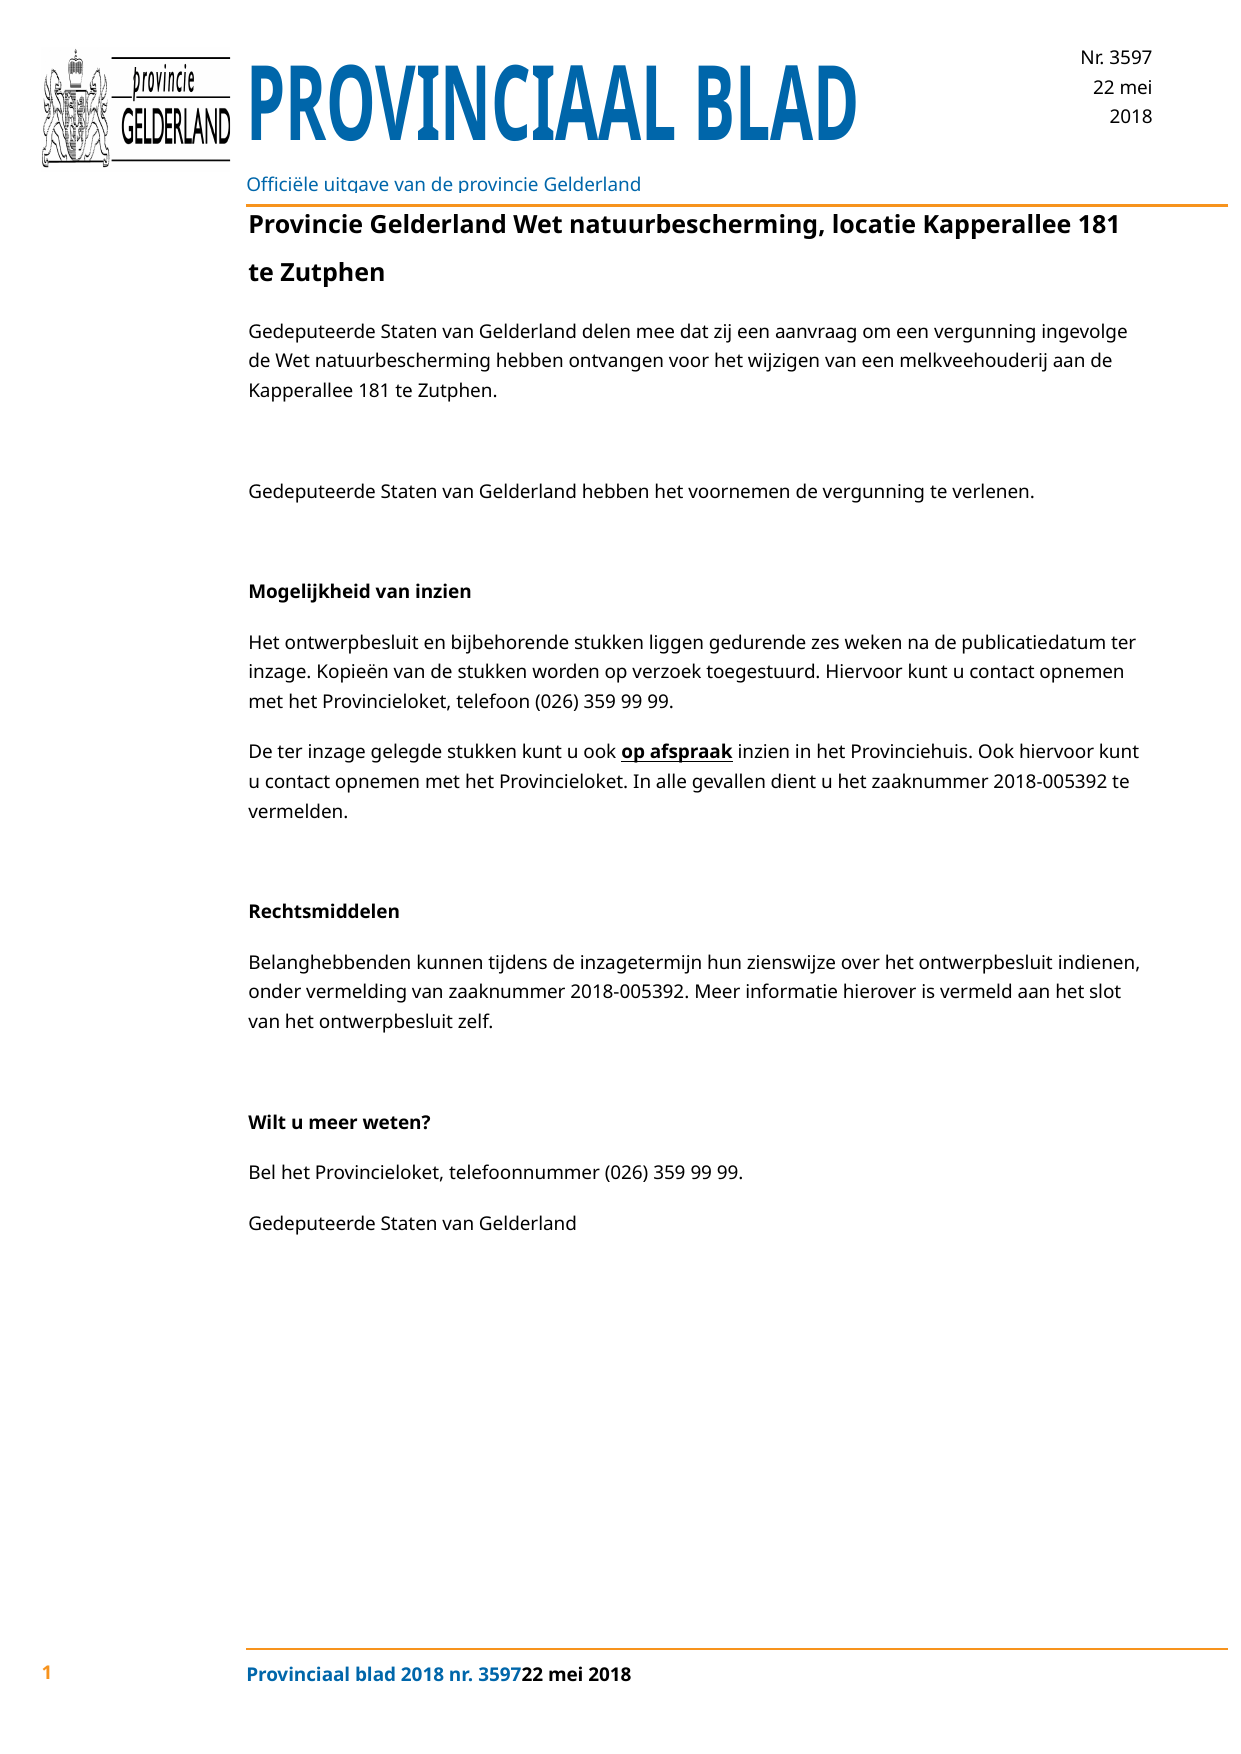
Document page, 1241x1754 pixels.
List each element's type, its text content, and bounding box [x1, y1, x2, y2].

text Gedeputeerde Staten van Gelderland delen mee dat zij een aanvraag om een vergunning ingevolge de Wet natuurbescherming hebben ontvangen voor het wijzigen van een melkveehouderij aan de Kapperallee 181 te Zutphen. [248, 318, 1152, 403]
text De ter inzage gelegde stukken kunt u ook op afspraak inzien in het Provinciehuis. Ook hiervoor kunt u contact opnemen met het Provincieloket. In alle gevallen dient u het zaaknummer 2018-005392 te vermelden. [248, 739, 1152, 824]
text Het ontwerpbesluit en bijbehorende stukken liggen gedurende zes weken na de publicatiedatum ter inzage. Kopieën van de stukken worden op verzoek toegestuurd. Hiervoor kunt u contact opnemen met het Provincieloket, telefoon (026) 359 99 99. [248, 629, 1152, 714]
text Belanghebbenden kunnen tijdens de inzagetermijn hun zienswijze over het ontwerpbesluit indienen, onder vermelding van zaaknummer 2018-005392. Meer informatie hierover is vermeld aan het slot van het ontwerpbesluit zelf. [248, 949, 1152, 1034]
text Gedeputeerde Staten van Gelderland hebben het voornemen de vergunning te verlenen. [248, 478, 1152, 504]
text Bel het Provincieloket, telefoonnummer (026) 359 99 99. [248, 1159, 1152, 1185]
text Rechtsmiddelen [248, 899, 1152, 924]
text Mogelijkheid van inzien [248, 579, 1152, 604]
text Gedeputeerde Staten van Gelderland [248, 1210, 1152, 1236]
text Wilt u meer weten? [248, 1109, 1152, 1135]
text Provincie Gelderland Wet natuurbescherming, locatie Kapperallee 181 te Zutphen [248, 207, 1152, 288]
picture [41, 47, 231, 172]
